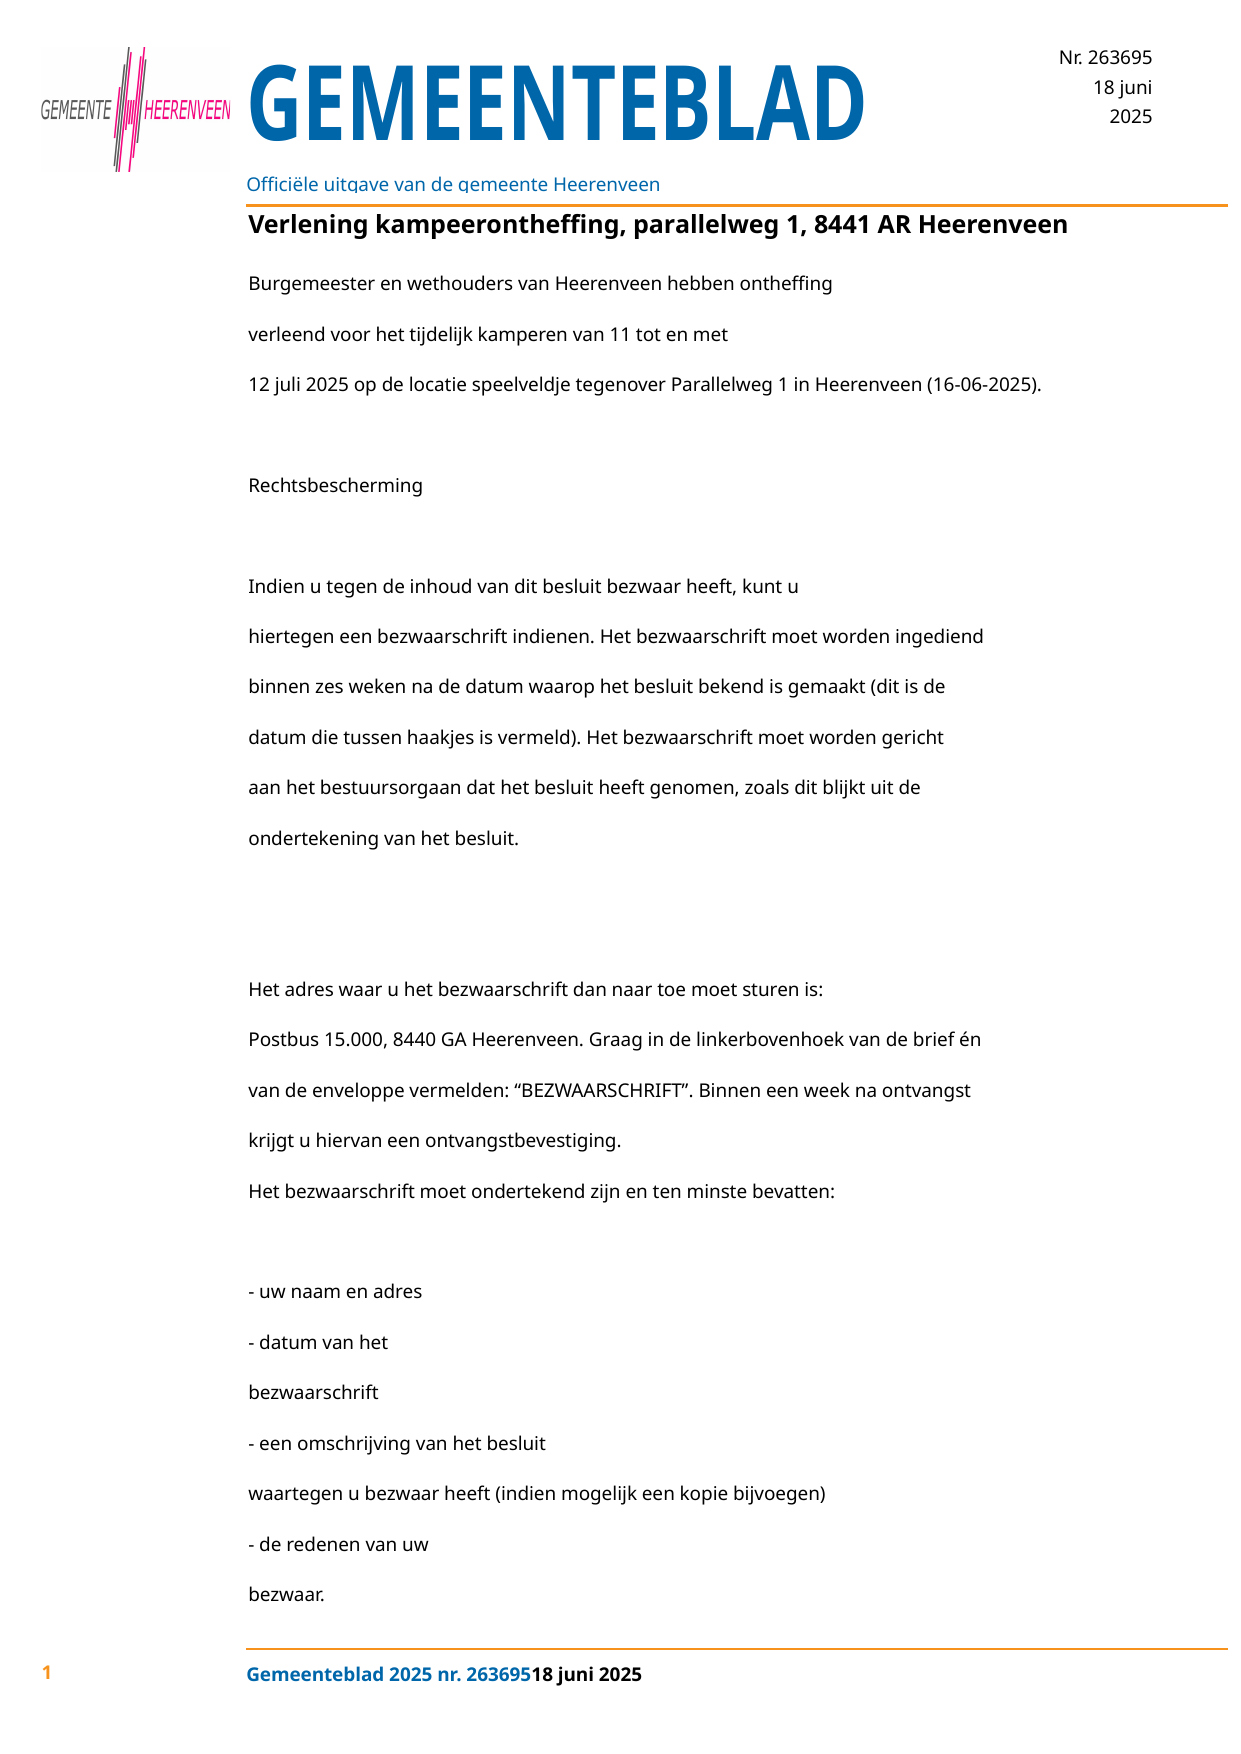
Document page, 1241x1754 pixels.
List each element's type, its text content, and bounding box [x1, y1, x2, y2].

text Het adres waar u het bezwaarschrift dan naar toe moet sturen is: [248, 976, 1152, 1002]
text bezwaarschrift [248, 1379, 1152, 1405]
text - de redenen van uw [248, 1531, 1152, 1556]
text Postbus 15.000, 8440 GA Heerenveen. Graag in de linkerbovenhoek van de brief én [248, 1027, 1152, 1052]
text Indien u tegen de inhoud van dit besluit bezwaar heeft, kunt u [248, 573, 1152, 598]
text bezwaar. [248, 1581, 1152, 1607]
text 12 juli 2025 op de locatie speelveldje tegenover Parallelweg 1 in Heerenveen (16-06-2025). [248, 371, 1152, 397]
text van de enveloppe vermelden: “BEZWAARSCHRIFT”. Binnen een week na ontvangst [248, 1077, 1152, 1103]
text binnen zes weken na de datum waarop het besluit bekend is gemaakt (dit is de [248, 674, 1152, 699]
text krijgt u hiervan een ontvangstbevestiging. [248, 1127, 1152, 1153]
text Verlening kampeerontheffing, parallelweg 1, 8441 AR Heerenveen [248, 207, 1152, 241]
text Burgemeester en wethouders van Heerenveen hebben ontheffing [248, 270, 1152, 296]
text - uw naam en adres [248, 1279, 1152, 1304]
text verleend voor het tijdelijk kamperen van 11 tot en met [248, 321, 1152, 346]
text aan het bestuursorgaan dat het besluit heeft genomen, zoals dit blijkt uit de [248, 774, 1152, 800]
text - datum van het [248, 1329, 1152, 1355]
text ondertekening van het besluit. [248, 825, 1152, 851]
text hiertegen een bezwaarschrift indienen. Het bezwaarschrift moet worden ingediend [248, 623, 1152, 649]
text datum die tussen haakjes is vermeld). Het bezwaarschrift moet worden gericht [248, 724, 1152, 750]
text Het bezwaarschrift moet ondertekend zijn en ten minste bevatten: [248, 1178, 1152, 1203]
text waartegen u bezwaar heeft (indien mogelijk een kopie bijvoegen) [248, 1480, 1152, 1506]
text Rechtsbescherming [248, 472, 1152, 498]
picture [41, 47, 231, 172]
text - een omschrijving van het besluit [248, 1430, 1152, 1456]
